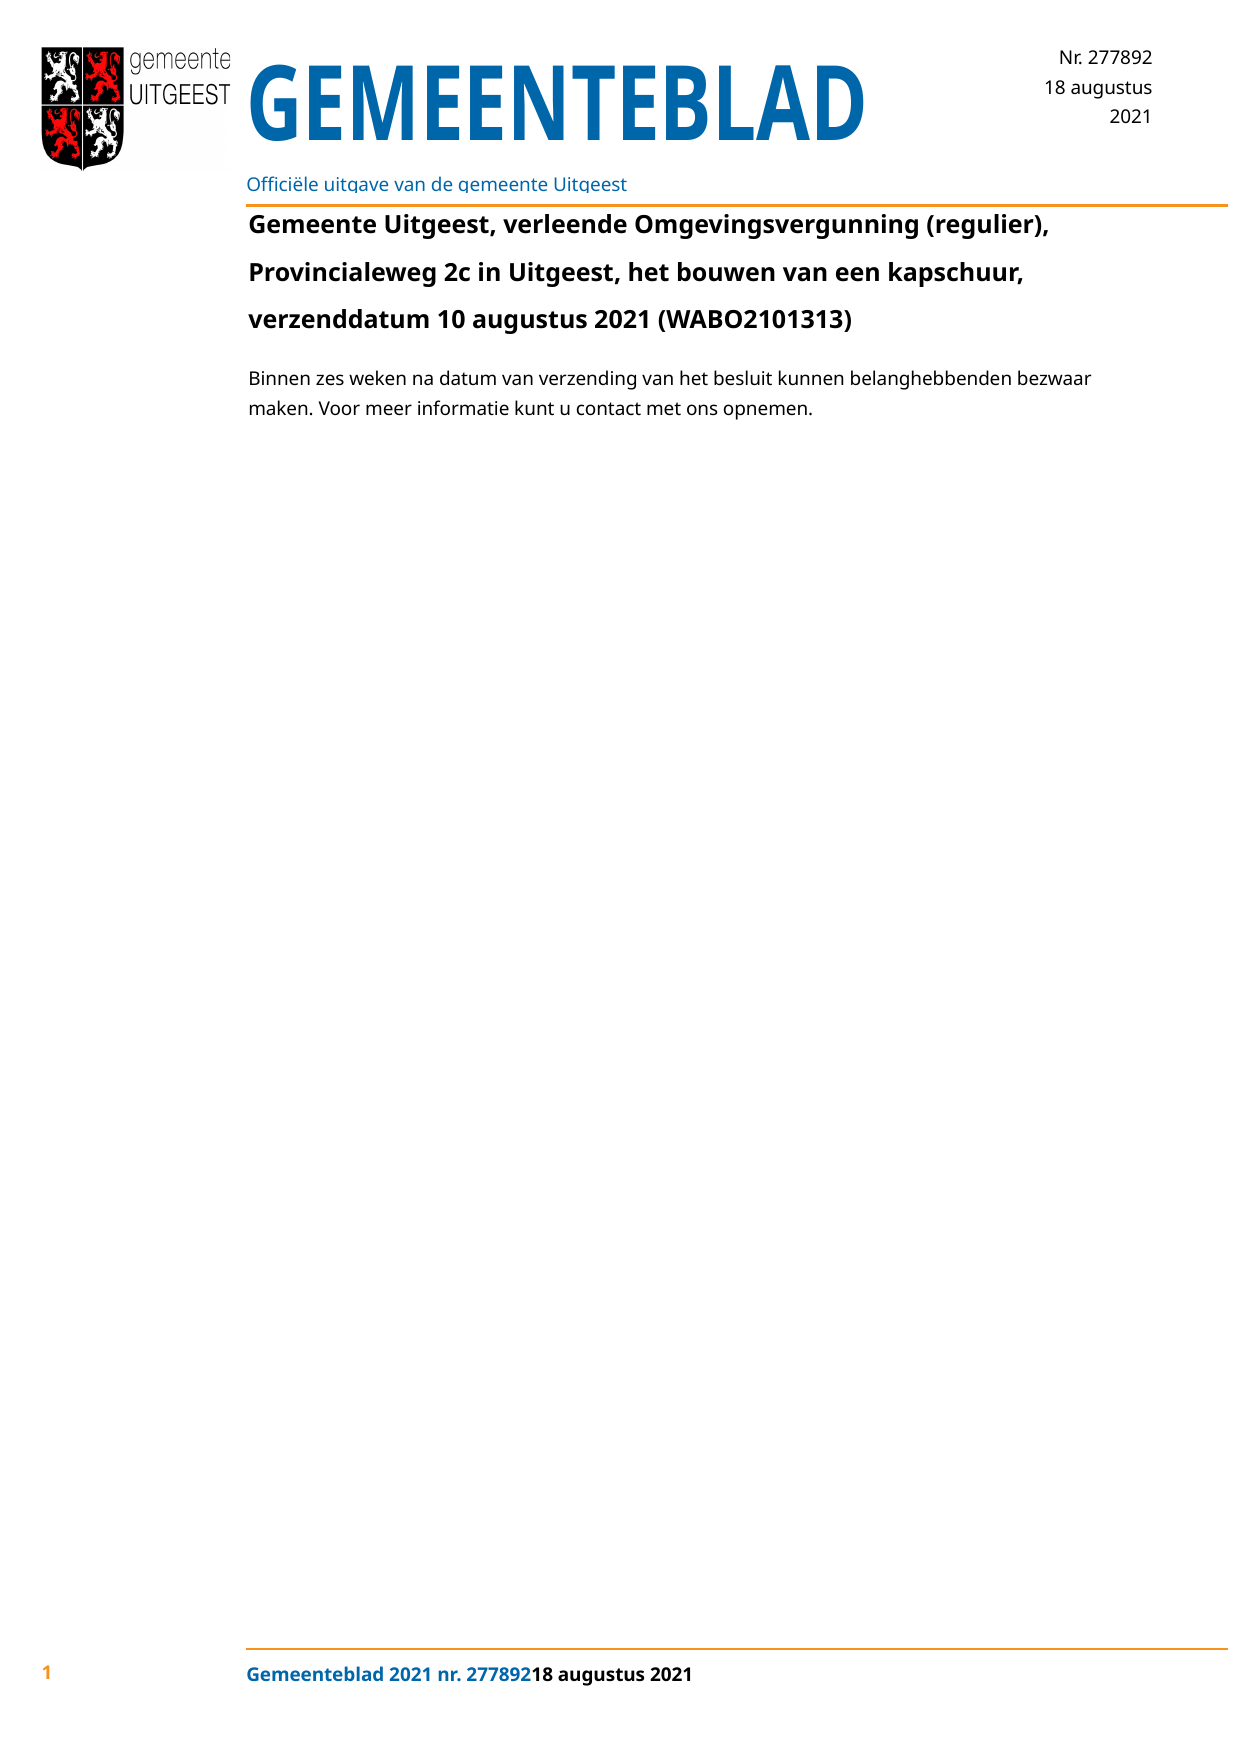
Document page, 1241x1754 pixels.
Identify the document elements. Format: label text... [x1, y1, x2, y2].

picture [41, 47, 231, 172]
text Gemeente Uitgeest, verleende Omgevingsvergunning (regulier), Provincialeweg 2c in Uitgeest, het bouwen van een kapschuur, verzenddatum 10 augustus 2021 (WABO2101313) [248, 207, 1152, 336]
text Binnen zes weken na datum van verzending van het besluit kunnen belanghebbenden bezwaar maken. Voor meer informatie kunt u contact met ons opnemen. [248, 366, 1152, 421]
